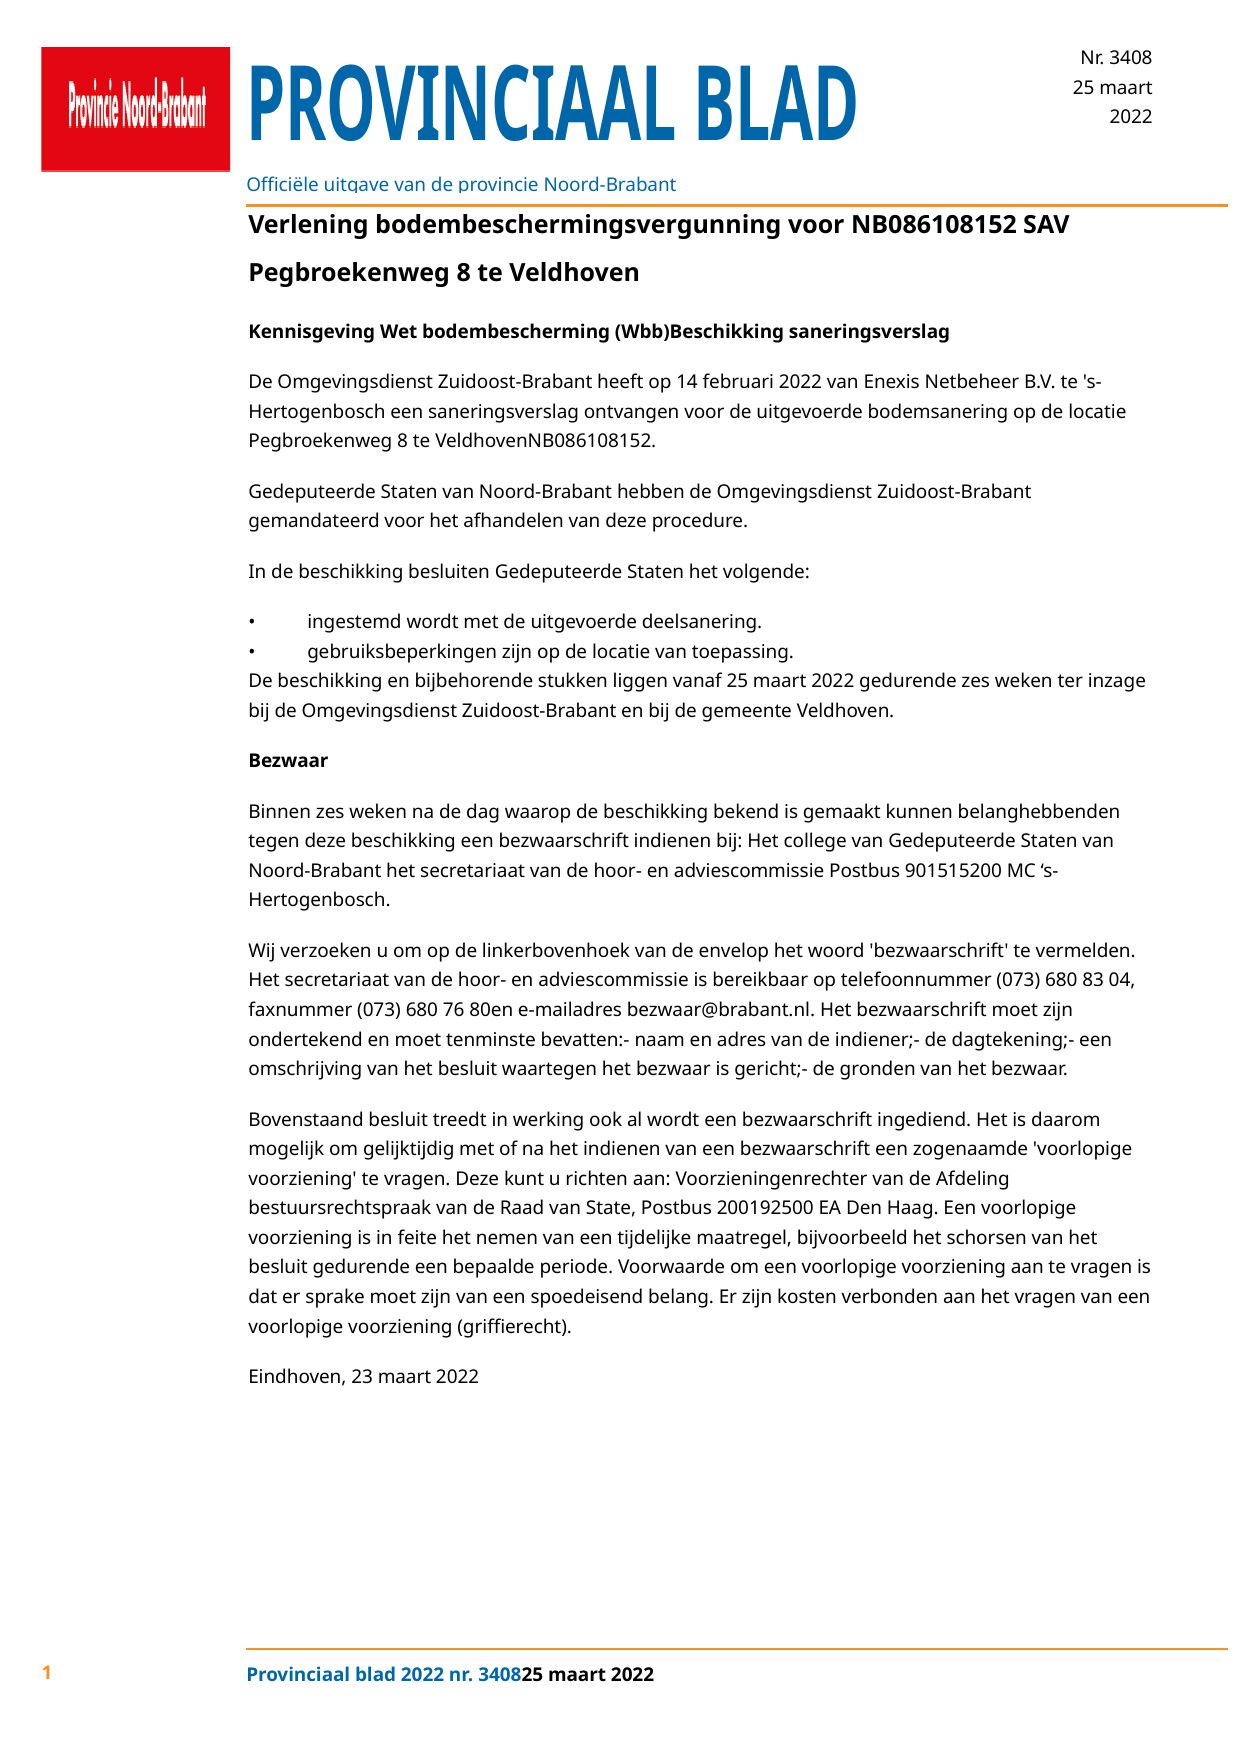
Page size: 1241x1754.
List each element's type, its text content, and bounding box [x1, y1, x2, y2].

text Verlening bodembeschermingsvergunning voor NB086108152 SAV Pegbroekenweg 8 te Veldhoven [248, 207, 1152, 288]
text Bezwaar [248, 747, 1152, 773]
text Gedeputeerde Staten van Noord-Brabant hebben de Omgevingsdienst Zuidoost-Brabant gemandateerd voor het afhandelen van deze procedure. [248, 478, 1152, 533]
picture [41, 47, 231, 172]
list gebruiksbeperkingen zijn op de locatie van toepassing. [248, 638, 1152, 664]
list ingestemd wordt met de uitgevoerde deelsanering. [248, 608, 1152, 634]
text Kennisgeving Wet bodembescherming (Wbb)Beschikking saneringsverslag [248, 318, 1152, 344]
text Bovenstaand besluit treedt in werking ook al wordt een bezwaarschrift ingediend. Het is daarom mogelijk om gelijktijdig met of na het indienen van een bezwaarschrift een zogenaamde 'voorlopige voorziening' te vragen. Deze kunt u richten aan: Voorzieningenrechter van de Afdeling bestuursrechtspraak van de Raad van State, Postbus 200192500 EA Den Haag. Een voorlopige voorziening is in feite het nemen van een tijdelijke maatregel, bijvoorbeeld het schorsen van het besluit gedurende een bepaalde periode. Voorwaarde om een voorlopige voorziening aan te vragen is dat er sprake moet zijn van een spoedeisend belang. Er zijn kosten verbonden aan het vragen van een voorlopige voorziening (griffierecht). [248, 1106, 1152, 1339]
text In de beschikking besluiten Gedeputeerde Staten het volgende: [248, 558, 1152, 584]
text De beschikking en bijbehorende stukken liggen vanaf 25 maart 2022 gedurende zes weken ter inzage bij de Omgevingsdienst Zuidoost-Brabant en bij de gemeente Veldhoven. [248, 667, 1152, 723]
text Eindhoven, 23 maart 2022 [248, 1363, 1152, 1389]
text Binnen zes weken na de dag waarop de beschikking bekend is gemaakt kunnen belanghebbenden tegen deze beschikking een bezwaarschrift indienen bij: Het college van Gedeputeerde Staten van Noord-Brabant het secretariaat van de hoor- en adviescommissie Postbus 901515200 MC ‘s-Hertogenbosch. [248, 798, 1152, 912]
text De Omgevingsdienst Zuidoost-Brabant heeft op 14 februari 2022 van Enexis Netbeheer B.V. te 's-Hertogenbosch een saneringsverslag ontvangen voor de uitgevoerde bodemsanering op de locatie Pegbroekenweg 8 te VeldhovenNB086108152. [248, 368, 1152, 453]
text Wij verzoeken u om op de linkerbovenhoek van de envelop het woord 'bezwaarschrift' te vermelden. Het secretariaat van de hoor- en adviescommissie is bereikbaar op telefoonnummer (073) 680 83 04, faxnummer (073) 680 76 80en e-mailadres bezwaar@brabant.nl. Het bezwaarschrift moet zijn ondertekend en moet tenminste bevatten:- naam en adres van de indiener;- de dagtekening;- een omschrijving van het besluit waartegen het bezwaar is gericht;- de gronden van het bezwaar. [248, 937, 1152, 1081]
